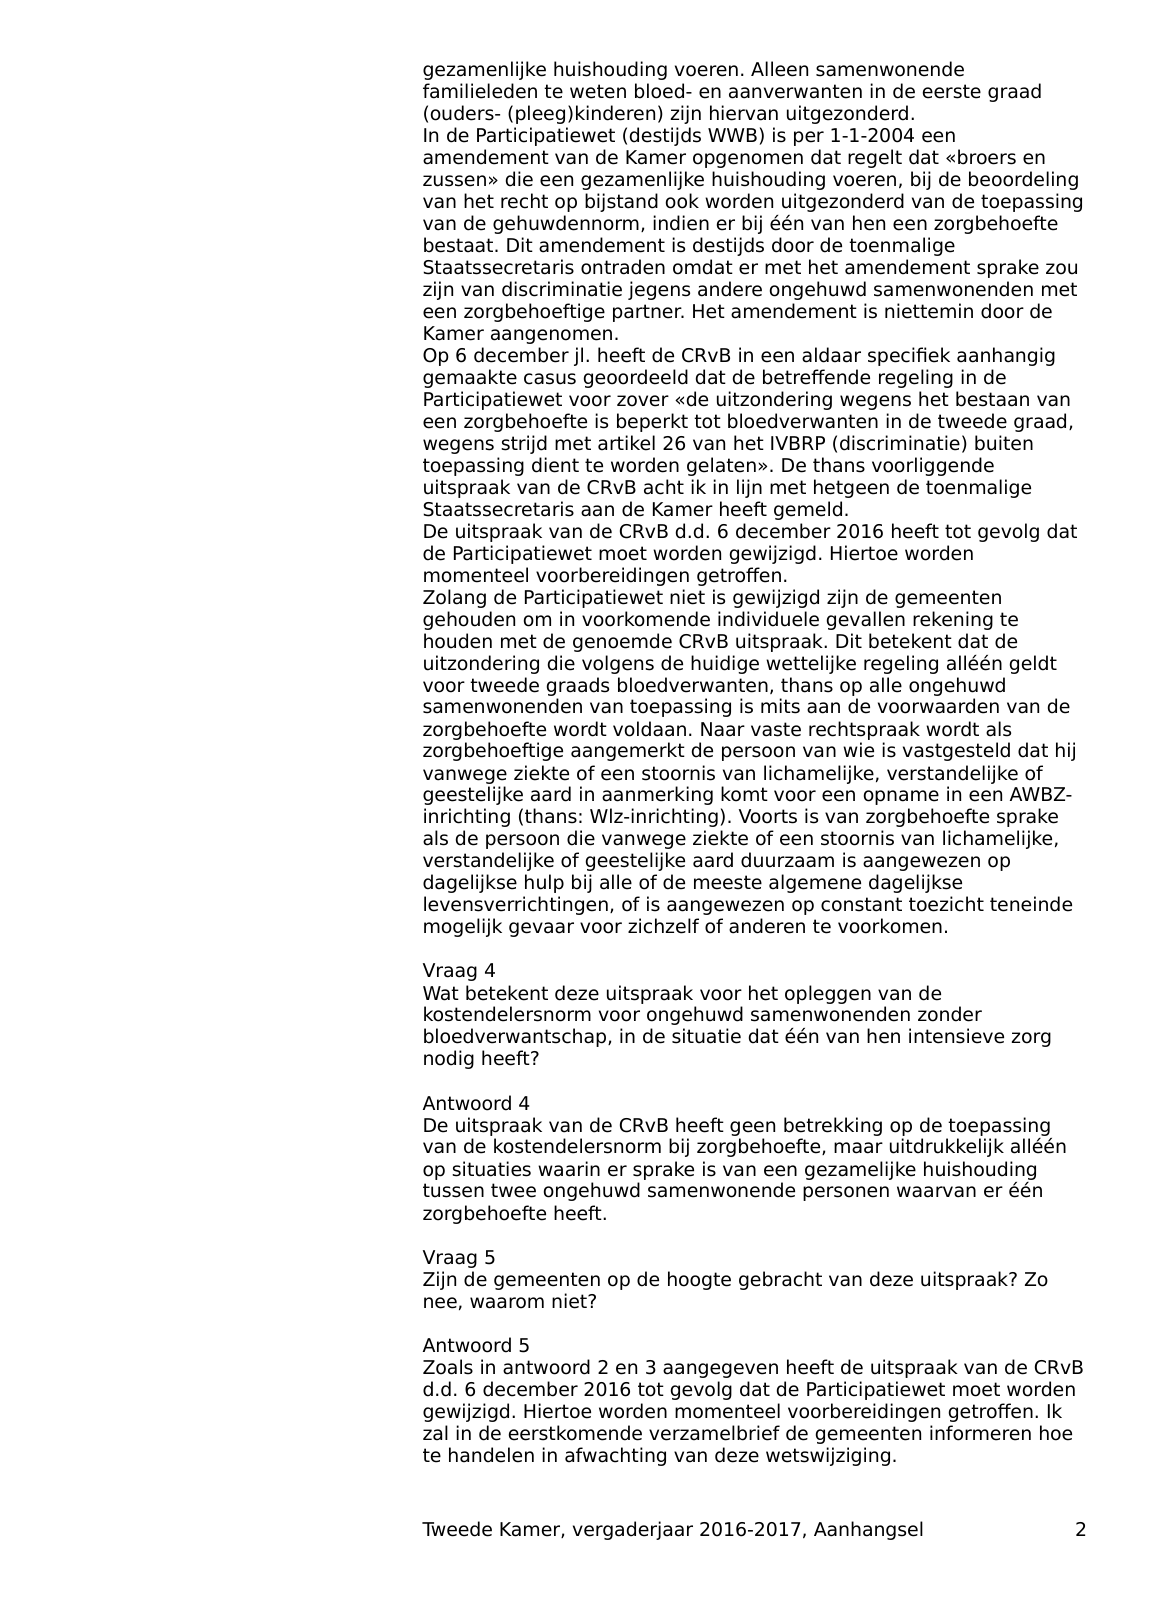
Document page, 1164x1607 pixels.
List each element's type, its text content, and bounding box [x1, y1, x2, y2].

text Wat betekent deze uitspraak voor het opleggen van de kostendelersnorm voor ongehuwd samenwonenden zonder bloedverwantschap, in de situatie dat één van hen intensieve zorg nodig heeft? [422, 982, 1087, 1070]
text Vraag 4 [422, 960, 1087, 982]
text De uitspraak van de CRvB d.d. 6 december 2016 heeft tot gevolg dat de Participatiewet moet worden gewijzigd. Hiertoe worden momenteel voorbereidingen getroffen. [422, 521, 1087, 587]
text Zijn de gemeenten op de hoogte gebracht van deze uitspraak? Zo nee, waarom niet? [422, 1268, 1087, 1312]
text Zolang de Participatiewet niet is gewijzigd zijn de gemeenten gehouden om in voorkomende individuele gevallen rekening te houden met de genoemde CRvB uitspraak. Dit betekent dat de uitzondering die volgens de huidige wettelijke regeling alléén geldt voor tweede graads bloedverwanten, thans op alle ongehuwd samenwonenden van toepassing is mits aan de voorwaarden van de zorgbehoefte wordt voldaan. Naar vaste rechtspraak wordt als zorgbehoeftige aangemerkt de persoon van wie is vastgesteld dat hij vanwege ziekte of een stoornis van lichamelijke, verstandelijke of geestelijke aard in aanmerking komt voor een opname in een AWBZ-inrichting (thans: Wlz-inrichting). Voorts is van zorgbehoefte sprake als de persoon die vanwege ziekte of een stoornis van lichamelijke, verstandelijke of geestelijke aard duurzaam is aangewezen op dagelijkse hulp bij alle of de meeste algemene dagelijkse levensverrichtingen, of is aangewezen op constant toezicht teneinde mogelijk gevaar voor zichzelf of anderen te voorkomen. [422, 587, 1087, 938]
text Vraag 5 [422, 1247, 1087, 1268]
text De uitspraak van de CRvB heeft geen betrekking op de toepassing van de kostendelersnorm bij zorgbehoefte, maar uitdrukkelijk alléén op situaties waarin er sprake is van een gezamelijke huishouding tussen twee ongehuwd samenwonende personen waarvan er één zorgbehoefte heeft. [422, 1114, 1087, 1224]
text gezamenlijke huishouding voeren. Alleen samenwonende familieleden te weten bloed- en aanverwanten in de eerste graad (ouders- (pleeg)kinderen) zijn hiervan uitgezonderd. [422, 59, 1087, 125]
text Antwoord 4 [422, 1092, 1087, 1114]
text Antwoord 5 [422, 1335, 1087, 1357]
text Op 6 december jl. heeft de CRvB in een aldaar specifiek aanhangig gemaakte casus geoordeeld dat de betreffende regeling in de Participatiewet voor zover «de uitzondering wegens het bestaan van een zorgbehoefte is beperkt tot bloedverwanten in de tweede graad, wegens strijd met artikel 26 van het IVBRP (discriminatie) buiten toepassing dient te worden gelaten». De thans voorliggende uitspraak van de CRvB acht ik in lijn met hetgeen de toenmalige Staatssecretaris aan de Kamer heeft gemeld. [422, 345, 1087, 521]
text In de Participatiewet (destijds WWB) is per 1-1-2004 een amendement van de Kamer opgenomen dat regelt dat «broers en zussen» die een gezamenlijke huishouding voeren, bij de beoordeling van het recht op bijstand ook worden uitgezonderd van de toepassing van de gehuwdennorm, indien er bij één van hen een zorgbehoefte bestaat. Dit amendement is destijds door de toenmalige Staatssecretaris ontraden omdat er met het amendement sprake zou zijn van discriminatie jegens andere ongehuwd samenwonenden met een zorgbehoeftige partner. Het amendement is niettemin door de Kamer aangenomen. [422, 125, 1087, 345]
text Zoals in antwoord 2 en 3 aangegeven heeft de uitspraak van de CRvB d.d. 6 december 2016 tot gevolg dat de Participatiewet moet worden gewijzigd. Hiertoe worden momenteel voorbereidingen getroffen. Ik zal in de eerstkomende verzamelbrief de gemeenten informeren hoe te handelen in afwachting van deze wetswijziging. [422, 1357, 1087, 1467]
